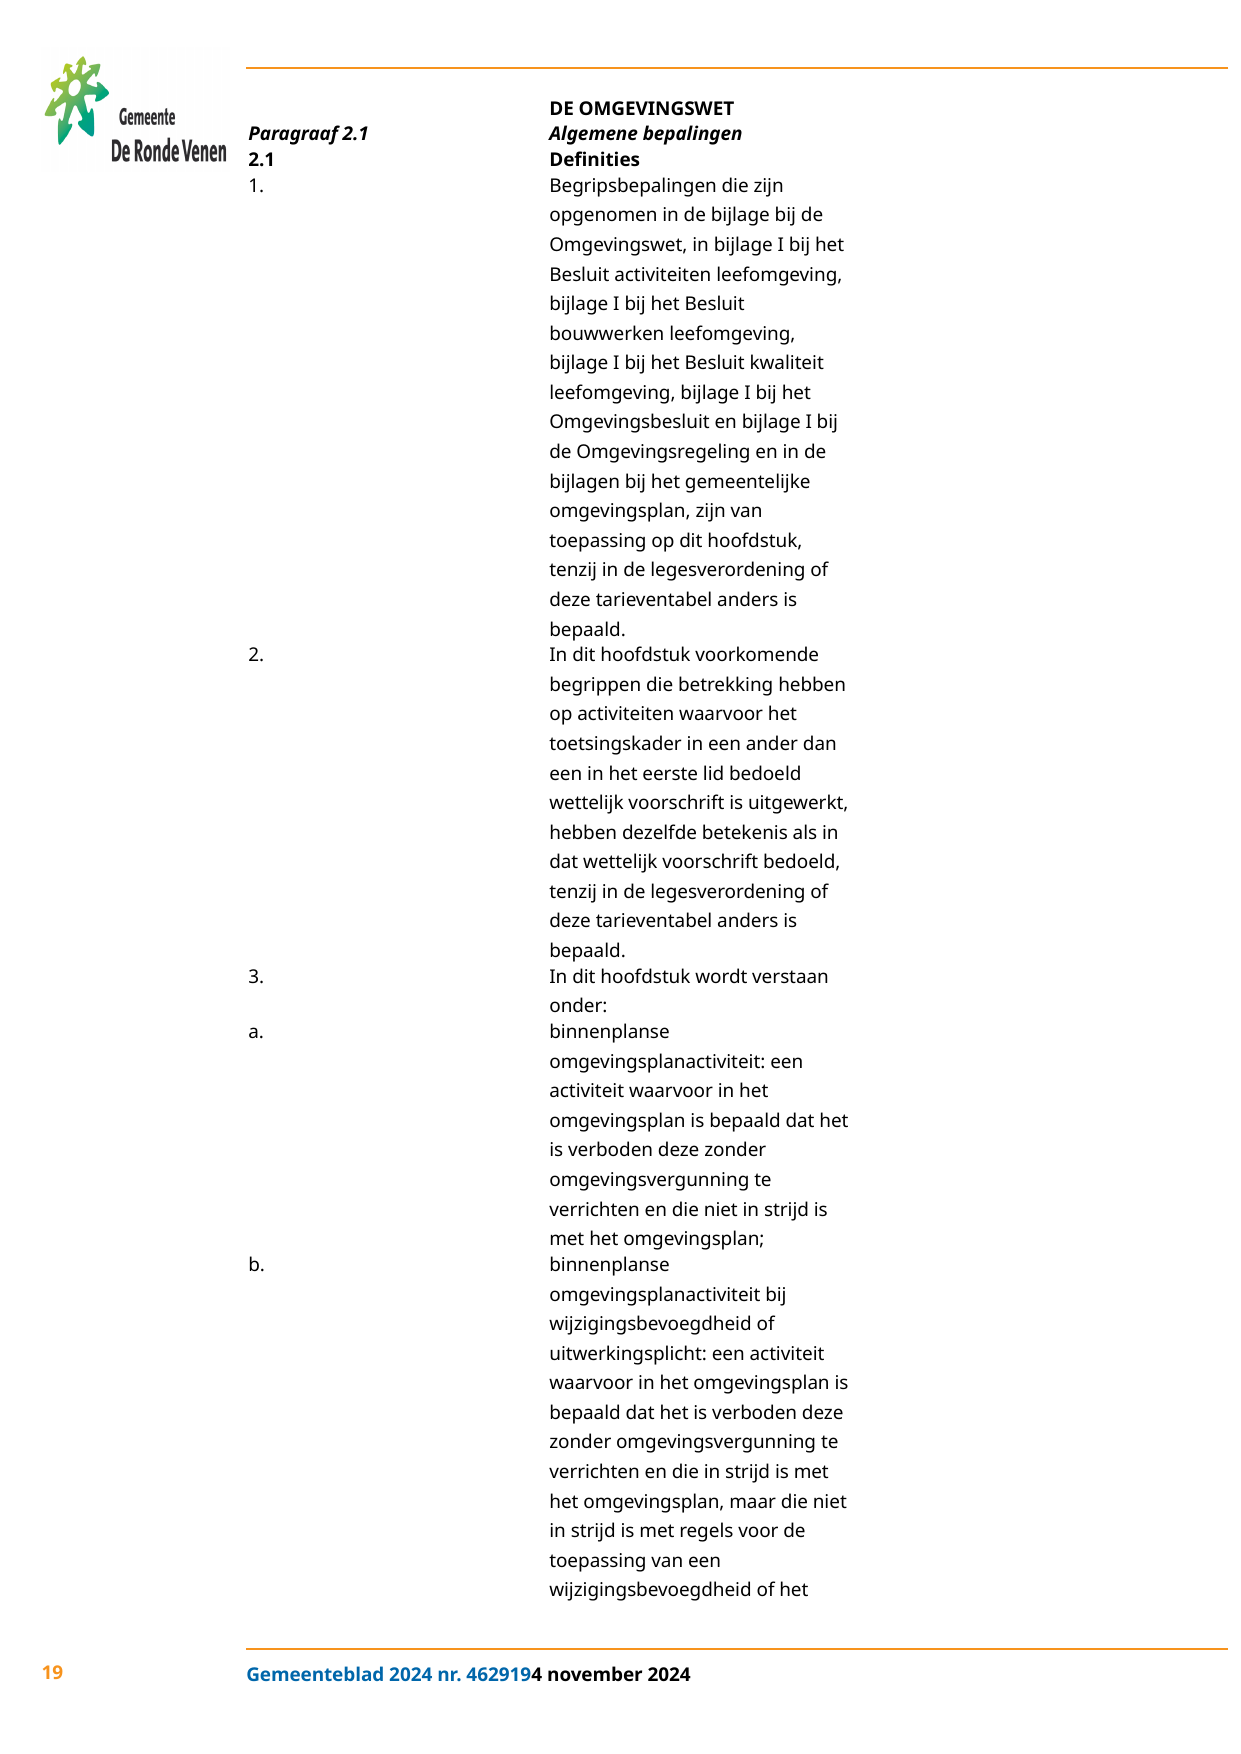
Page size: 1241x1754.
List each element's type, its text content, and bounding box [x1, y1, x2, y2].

table_cell [850, 172, 1152, 641]
table_cell [850, 1251, 1152, 1602]
table_cell [850, 1018, 1152, 1251]
table_cell b. [248, 1251, 549, 1602]
table_cell [850, 121, 1152, 146]
table_cell [850, 146, 1152, 172]
table_cell binnenplanse omgevingsplanactiviteit: een activiteit waarvoor in het omgevingsplan is bepaald dat het is verboden deze zonder omgevingsvergunning te verrichten en die niet in strijd is met het omgevingsplan; [549, 1018, 850, 1251]
table_cell 1. [248, 172, 549, 641]
table_cell [850, 963, 1152, 1018]
table_cell [850, 95, 1152, 121]
table_cell 2. [248, 641, 549, 963]
table_cell Algemene bepalingen [549, 121, 850, 146]
table_cell Begripsbepalingen die zijn opgenomen in de bijlage bij de Omgevingswet, in bijlage I bij het Besluit activiteiten leefomgeving, bijlage I bij het Besluit bouwwerken leefomgeving, bijlage I bij het Besluit kwaliteit leefomgeving, bijlage I bij het Omgevingsbesluit en bijlage I bij de Omgevingsregeling en in de bijlagen bij het gemeentelijke omgevingsplan, zijn van toepassing op dit hoofdstuk, tenzij in de legesverordening of deze tarieventabel anders is bepaald. [549, 172, 850, 641]
table_cell 2.1 [248, 146, 549, 172]
table_cell a. [248, 1018, 549, 1251]
table_cell Definities [549, 146, 850, 172]
table_cell [850, 641, 1152, 963]
table_cell In dit hoofdstuk voorkomende begrippen die betrekking hebben op activiteiten waarvoor het toetsingskader in een ander dan een in het eerste lid bedoeld wettelijk voorschrift is uitgewerkt, hebben dezelfde betekenis als in dat wettelijk voorschrift bedoeld, tenzij in de legesverordening of deze tarieventabel anders is bepaald. [549, 641, 850, 963]
table_cell 3. [248, 963, 549, 1018]
picture [41, 47, 231, 172]
table_cell [248, 95, 549, 121]
table_cell DE OMGEVINGSWET [549, 95, 850, 121]
table_cell Paragraaf 2.1 [248, 121, 549, 146]
table_cell In dit hoofdstuk wordt verstaan onder: [549, 963, 850, 1018]
table_cell binnenplanse omgevingsplanactiviteit bij wijzigingsbevoegdheid of uitwerkingsplicht: een activiteit waarvoor in het omgevingsplan is bepaald dat het is verboden deze zonder omgevingsvergunning te verrichten en die in strijd is met het omgevingsplan, maar die niet in strijd is met regels voor de toepassing van een wijzigingsbevoegdheid of het [549, 1251, 850, 1602]
